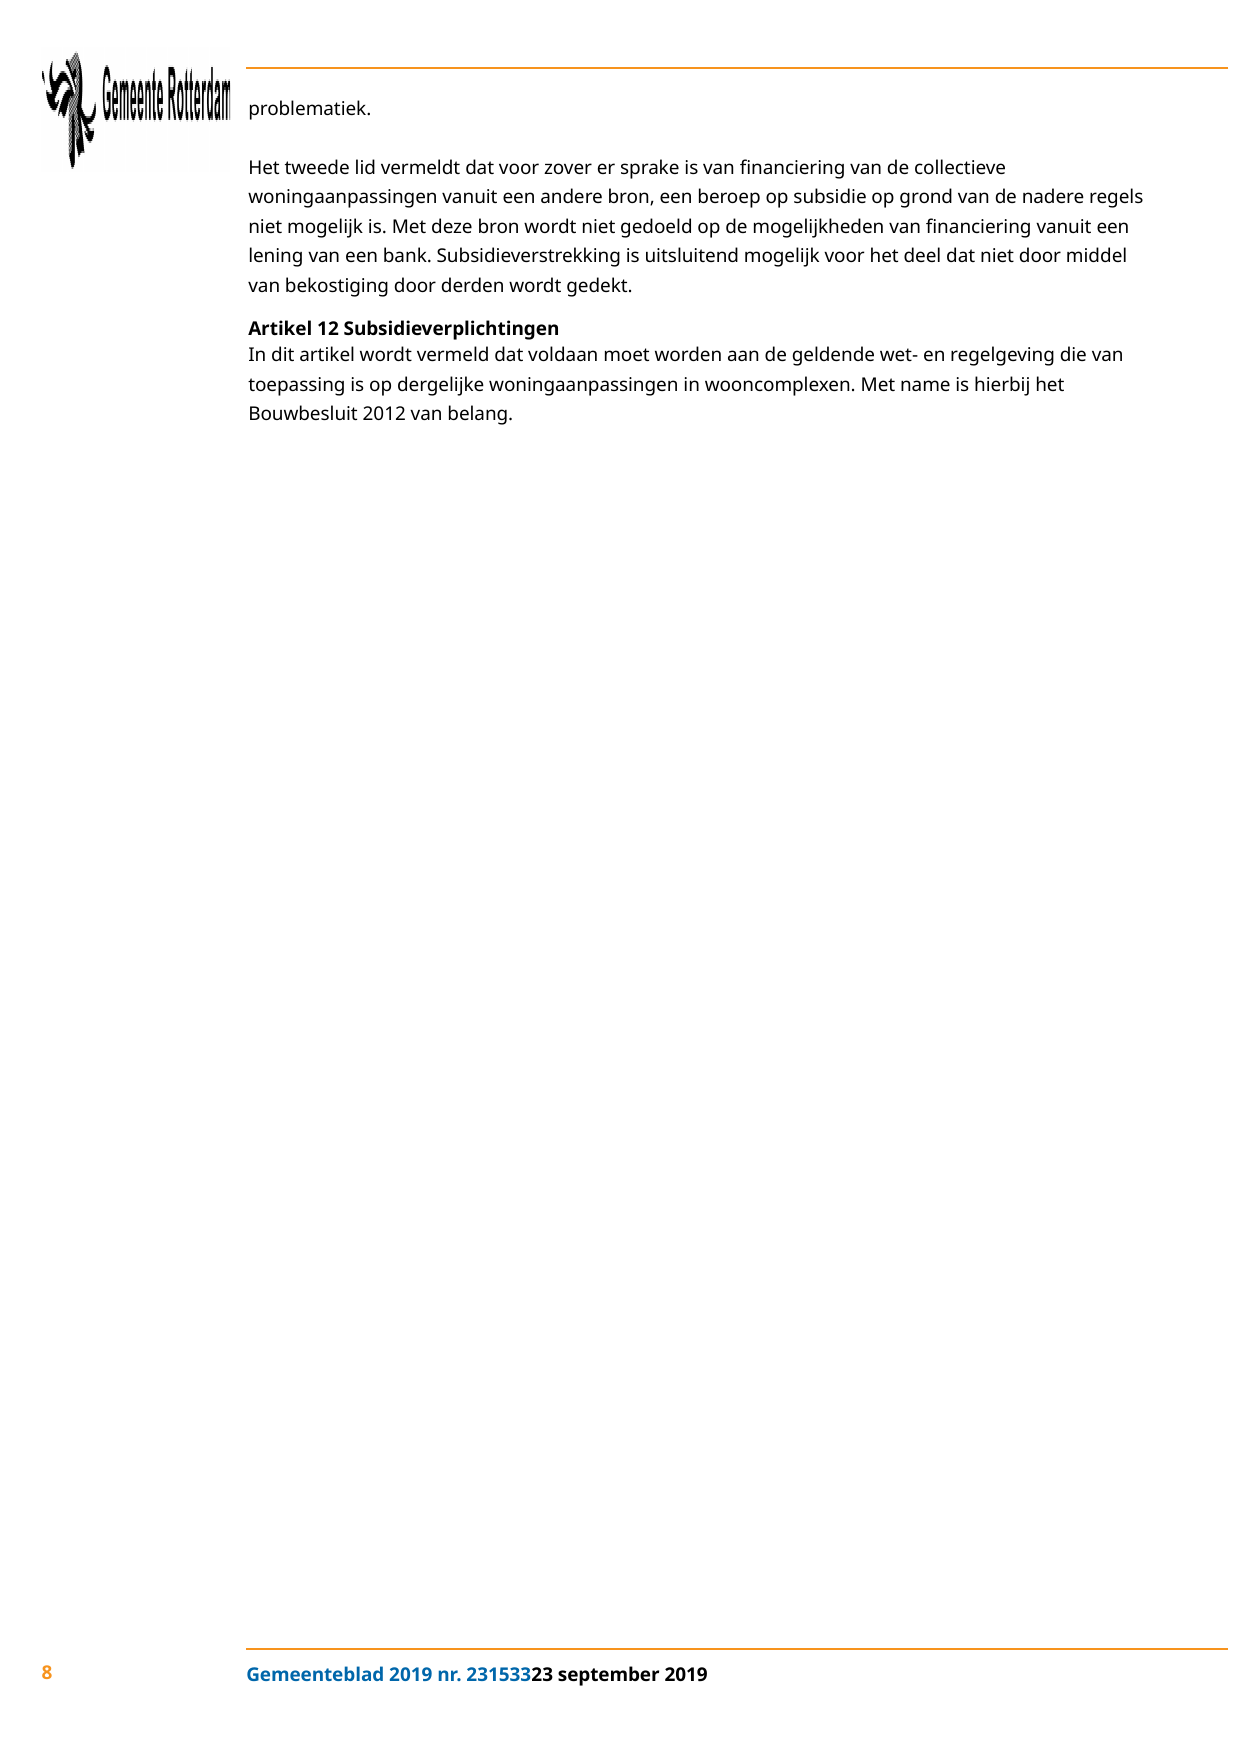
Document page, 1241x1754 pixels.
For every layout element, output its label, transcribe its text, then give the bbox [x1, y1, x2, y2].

text In dit artikel wordt vermeld dat voldaan moet worden aan de geldende wet- en regelgeving die van toepassing is op dergelijke woningaanpassingen in wooncomplexen. Met name is hierbij het Bouwbesluit 2012 van belang. [248, 341, 1152, 426]
text Het tweede lid vermeldt dat voor zover er sprake is van financiering van de collectieve woningaanpassingen vanuit een andere bron, een beroep op subsidie op grond van de nadere regels niet mogelijk is. Met deze bron wordt niet gedoeld op de mogelijkheden van financiering vanuit een lening van een bank. Subsidieverstrekking is uitsluitend mogelijk voor het deel dat niet door middel van bekostiging door derden wordt gedekt. [248, 154, 1152, 298]
picture [41, 47, 231, 172]
text Artikel 12 Subsidieverplichtingen [248, 315, 1152, 341]
text problematiek. [248, 95, 1152, 121]
